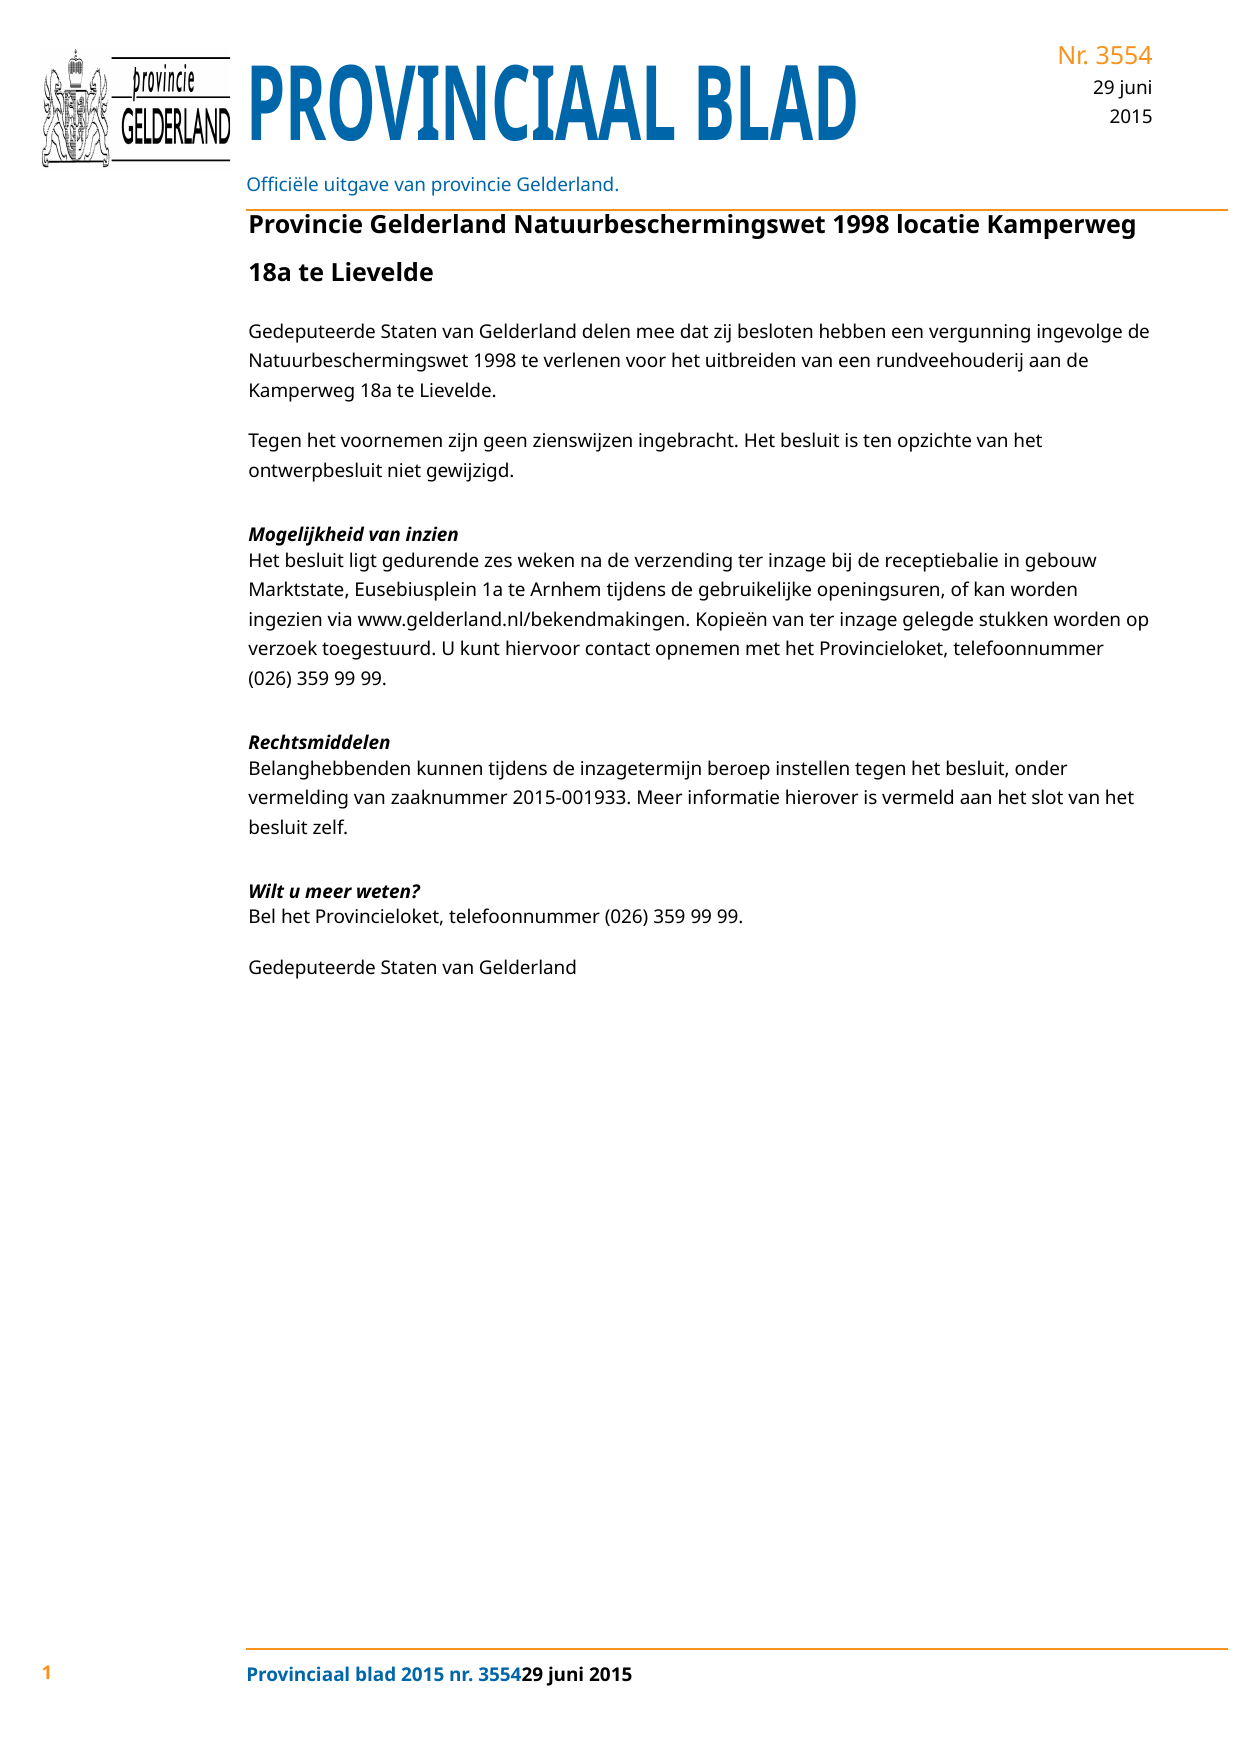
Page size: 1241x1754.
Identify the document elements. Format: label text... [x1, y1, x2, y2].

text Het besluit ligt gedurende zes weken na de verzending ter inzage bij de receptiebalie in gebouw Marktstate, Eusebiusplein 1a te Arnhem tijdens de gebruikelijke openingsuren, of kan worden ingezien via www.gelderland.nl/bekendmakingen. Kopieën van ter inzage gelegde stukken worden op verzoek toegestuurd. U kunt hiervoor contact opnemen met het Provincieloket, telefoonnummer (026) 359 99 99. [248, 547, 1152, 691]
text Mogelijkheid van inzien [248, 521, 1152, 547]
text Bel het Provincieloket, telefoonnummer (026) 359 99 99. [248, 904, 1152, 929]
text Gedeputeerde Staten van Gelderland [248, 954, 1152, 980]
text Gedeputeerde Staten van Gelderland delen mee dat zij besloten hebben een vergunning ingevolge de Natuurbeschermingswet 1998 te verlenen voor het uitbreiden van een rundveehouderij aan de Kamperweg 18a te Lievelde. [248, 318, 1152, 403]
text Provincie Gelderland Natuurbeschermingswet 1998 locatie Kamperweg 18a te Lievelde [248, 211, 1152, 288]
picture [41, 47, 231, 172]
text Wilt u meer weten? [248, 878, 1152, 904]
text Rechtsmiddelen [248, 729, 1152, 755]
text Belanghebbenden kunnen tijdens de inzagetermijn beroep instellen tegen het besluit, onder vermelding van zaaknummer 2015-001933. Meer informatie hierover is vermeld aan het slot van het besluit zelf. [248, 755, 1152, 840]
text Tegen het voornemen zijn geen zienswijzen ingebracht. Het besluit is ten opzichte van het ontwerpbesluit niet gewijzigd. [248, 427, 1152, 483]
